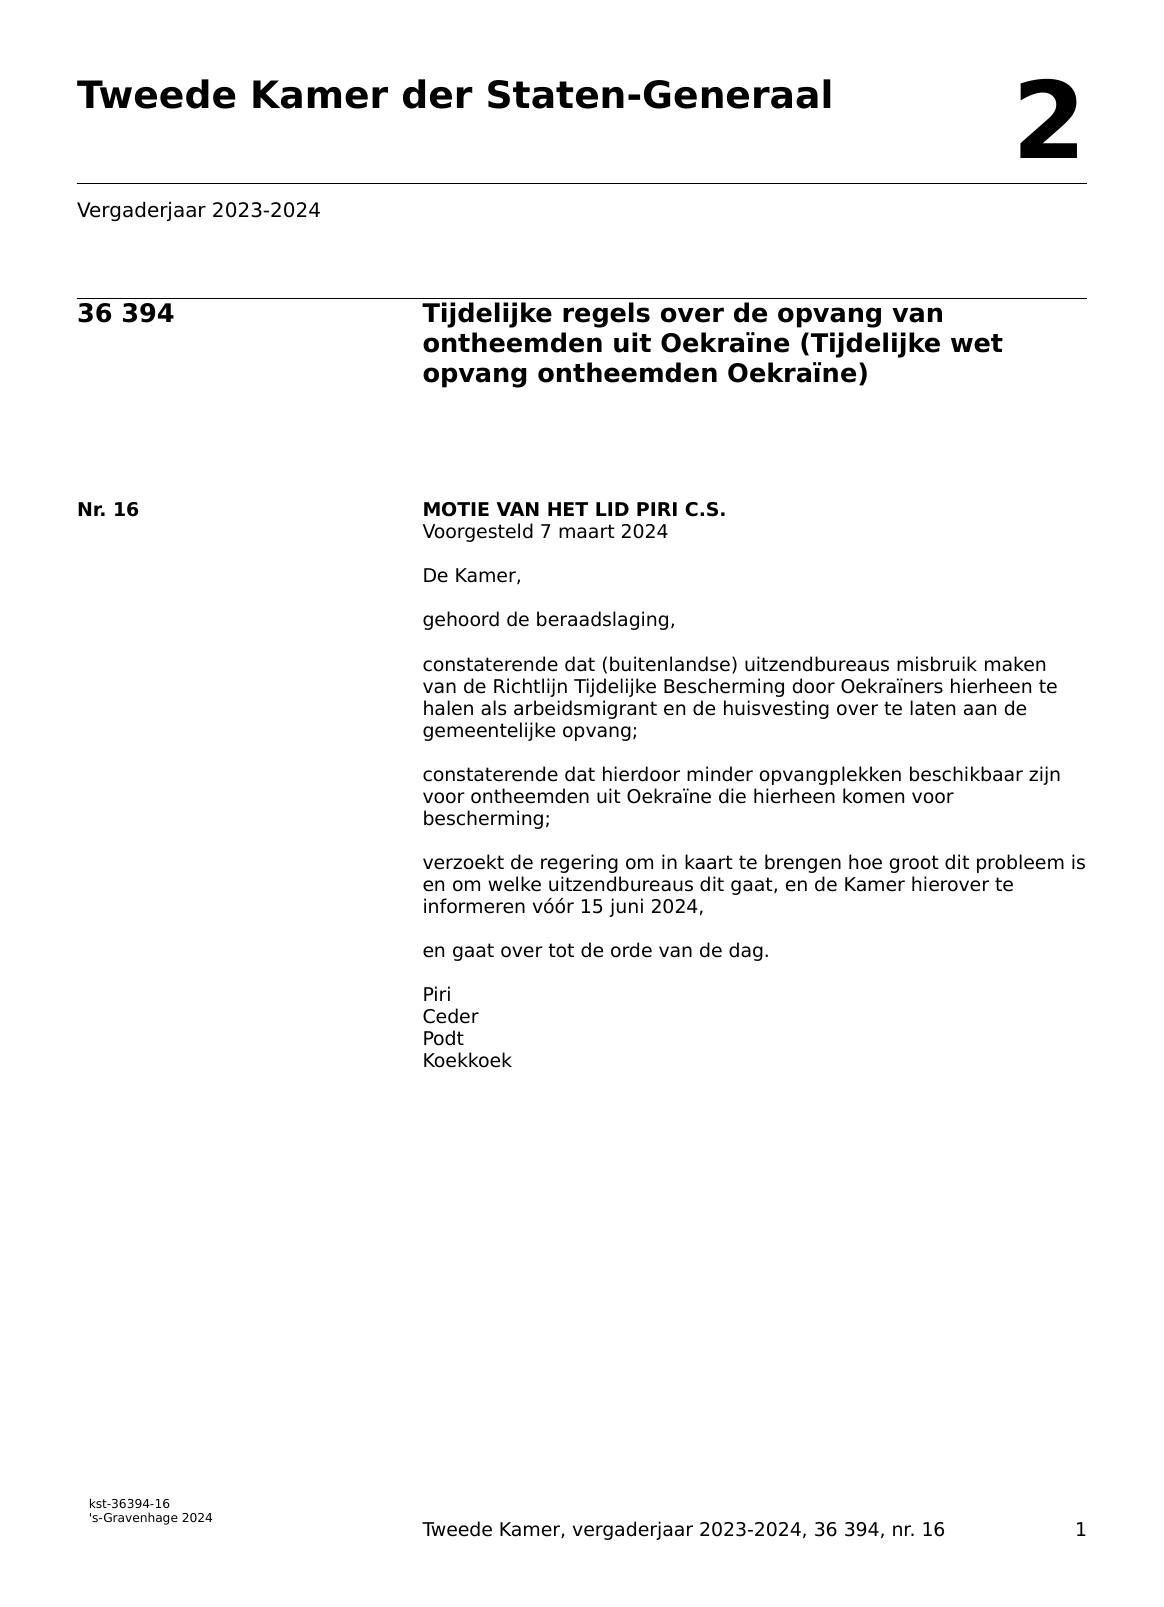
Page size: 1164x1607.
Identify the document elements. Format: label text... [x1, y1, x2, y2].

text constaterende dat (buitenlandse) uitzendbureaus misbruik maken van de Richtlijn Tijdelijke Bescherming door Oekraïners hierheen te halen als arbeidsmigrant en de huisvesting over te laten aan de gemeentelijke opvang; [422, 653, 1087, 741]
text Voorgesteld 7 maart 2024 [422, 521, 1087, 543]
subtitle Nr. 16 MOTIE VAN HET LID PIRI C.S. [77, 499, 1087, 521]
table_header 2 [886, 59, 1087, 183]
text De Kamer, [422, 565, 1087, 587]
text Ceder [422, 1006, 1087, 1028]
text verzoekt de regering om in kaart te brengen hoe groot dit probleem is en om welke uitzendbureaus dit gaat, en de Kamer hierover te informeren vóór 15 juni 2024, [422, 852, 1087, 918]
table_header Tweede Kamer der Staten-Generaal [77, 59, 886, 183]
text kst-36394-16 [88, 1497, 323, 1511]
text constaterende dat hierdoor minder opvangplekken beschikbaar zijn voor ontheemden uit Oekraïne die hierheen komen voor bescherming; [422, 764, 1087, 829]
text Podt [422, 1028, 1087, 1050]
text Piri [422, 984, 1087, 1006]
text gehoord de beraadslaging, [422, 609, 1087, 631]
text Koekkoek [422, 1050, 1087, 1072]
subtitle 36 394 Tijdelijke regels over de opvang van ontheemden uit Oekraïne (Tijdelijke wet opvang ontheemden Oekraïne) [77, 299, 1087, 388]
table_cell Vergaderjaar 2023-2024 [77, 184, 1087, 298]
text 's-Gravenhage 2024 [88, 1511, 323, 1525]
text en gaat over tot de orde van de dag. [422, 940, 1087, 962]
